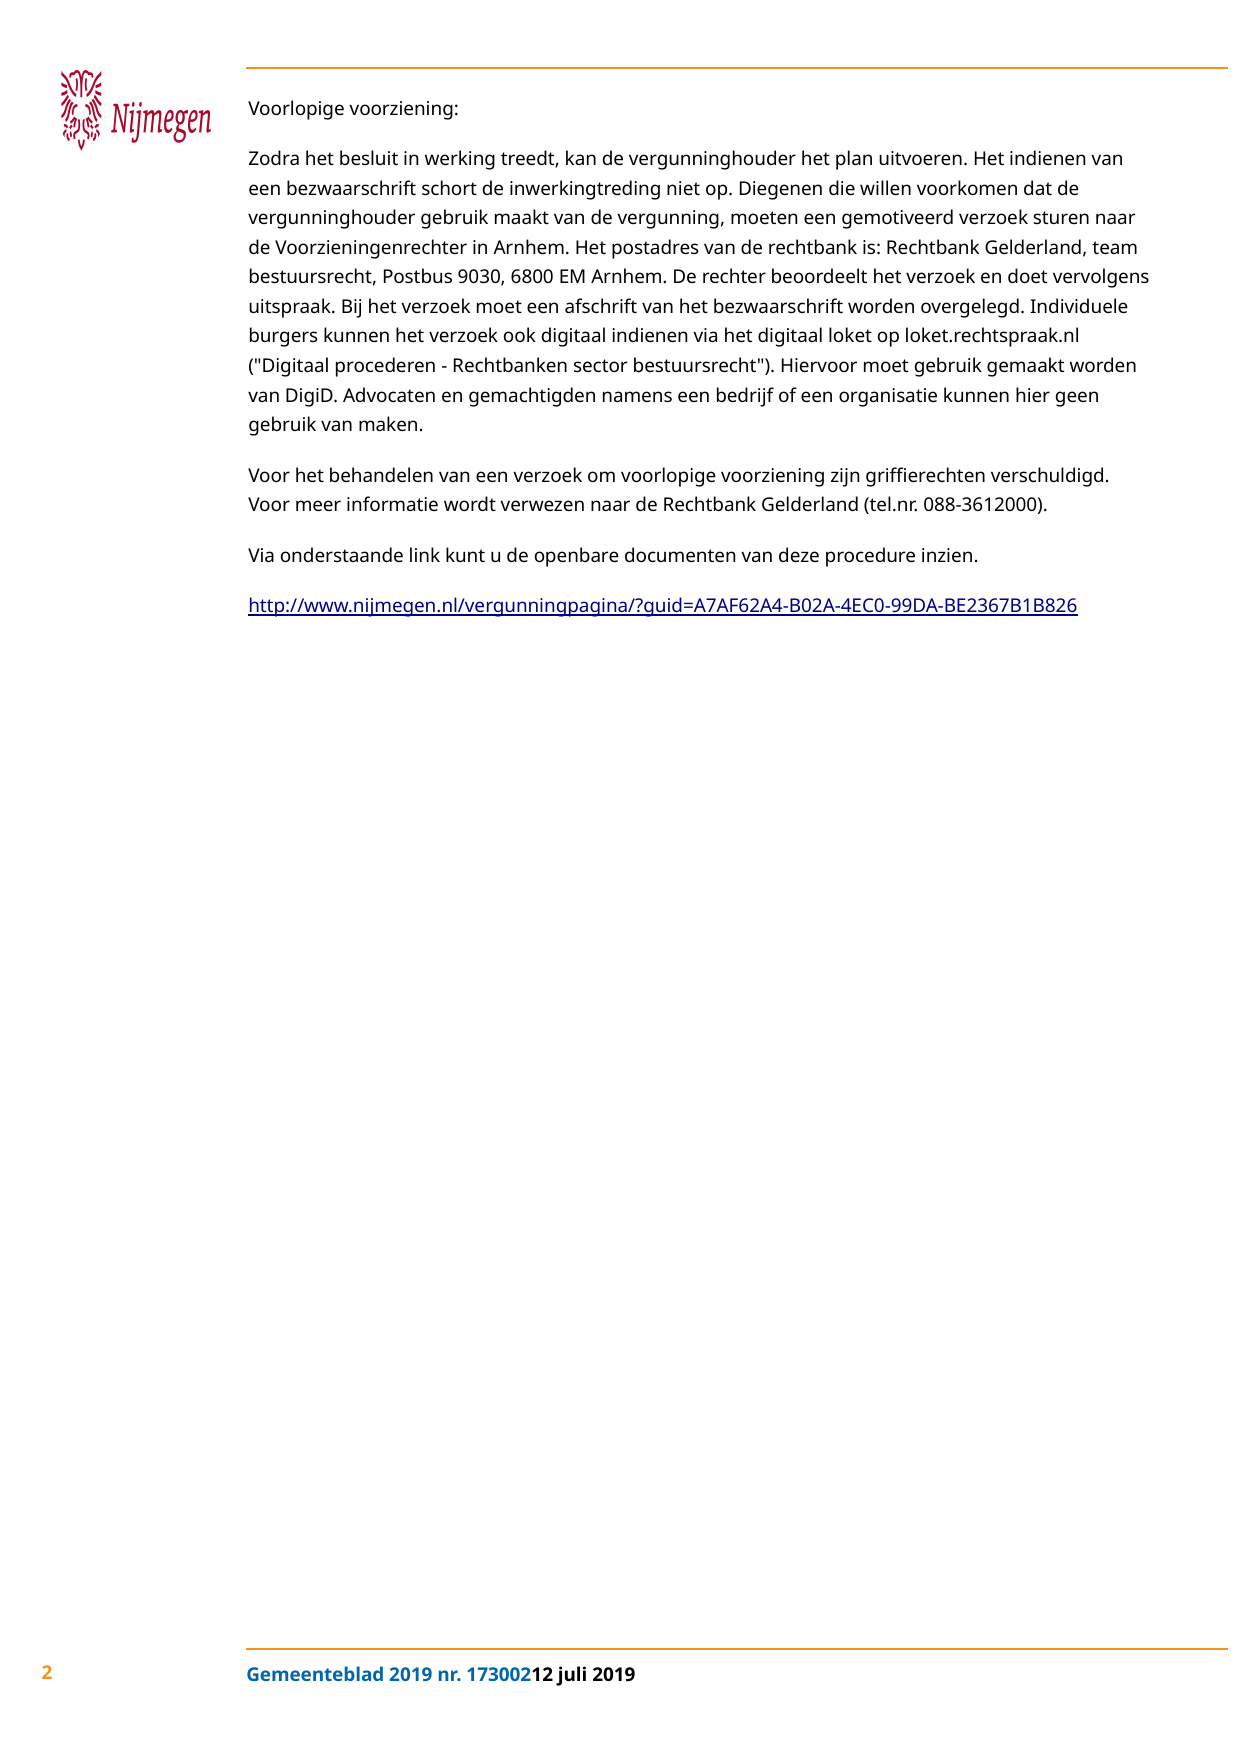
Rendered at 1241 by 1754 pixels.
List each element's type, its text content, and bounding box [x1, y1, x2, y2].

text Via onderstaande link kunt u de openbare documenten van deze procedure inzien. [248, 542, 1152, 568]
text http://www.nijmegen.nl/vergunningpagina/?guid=A7AF62A4-B02A-4EC0-99DA-BE2367B1B826 [248, 592, 1152, 618]
text Zodra het besluit in werking treedt, kan de vergunninghouder het plan uitvoeren. Het indienen van een bezwaarschrift schort de inwerkingtreding niet op. Diegenen die willen voorkomen dat de vergunninghouder gebruik maakt van de vergunning, moeten een gemotiveerd verzoek sturen naar de Voorzieningenrechter in Arnhem. Het postadres van de rechtbank is: Rechtbank Gelderland, team bestuursrecht, Postbus 9030, 6800 EM Arnhem. De rechter beoordeelt het verzoek en doet vervolgens uitspraak. Bij het verzoek moet een afschrift van het bezwaarschrift worden overgelegd. Individuele burgers kunnen het verzoek ook digitaal indienen via het digitaal loket op loket.rechtspraak.nl ("Digitaal procederen - Rechtbanken sector bestuursrecht"). Hiervoor moet gebruik gemaakt worden van DigiD. Advocaten en gemachtigden namens een bedrijf of een organisatie kunnen hier geen gebruik van maken. [248, 145, 1152, 437]
picture [41, 47, 231, 172]
text Voor het behandelen van een verzoek om voorlopige voorziening zijn griffierechten verschuldigd. Voor meer informatie wordt verwezen naar de Rechtbank Gelderland (tel.nr. 088-3612000). [248, 462, 1152, 517]
text Voorlopige voorziening: [248, 95, 1152, 121]
